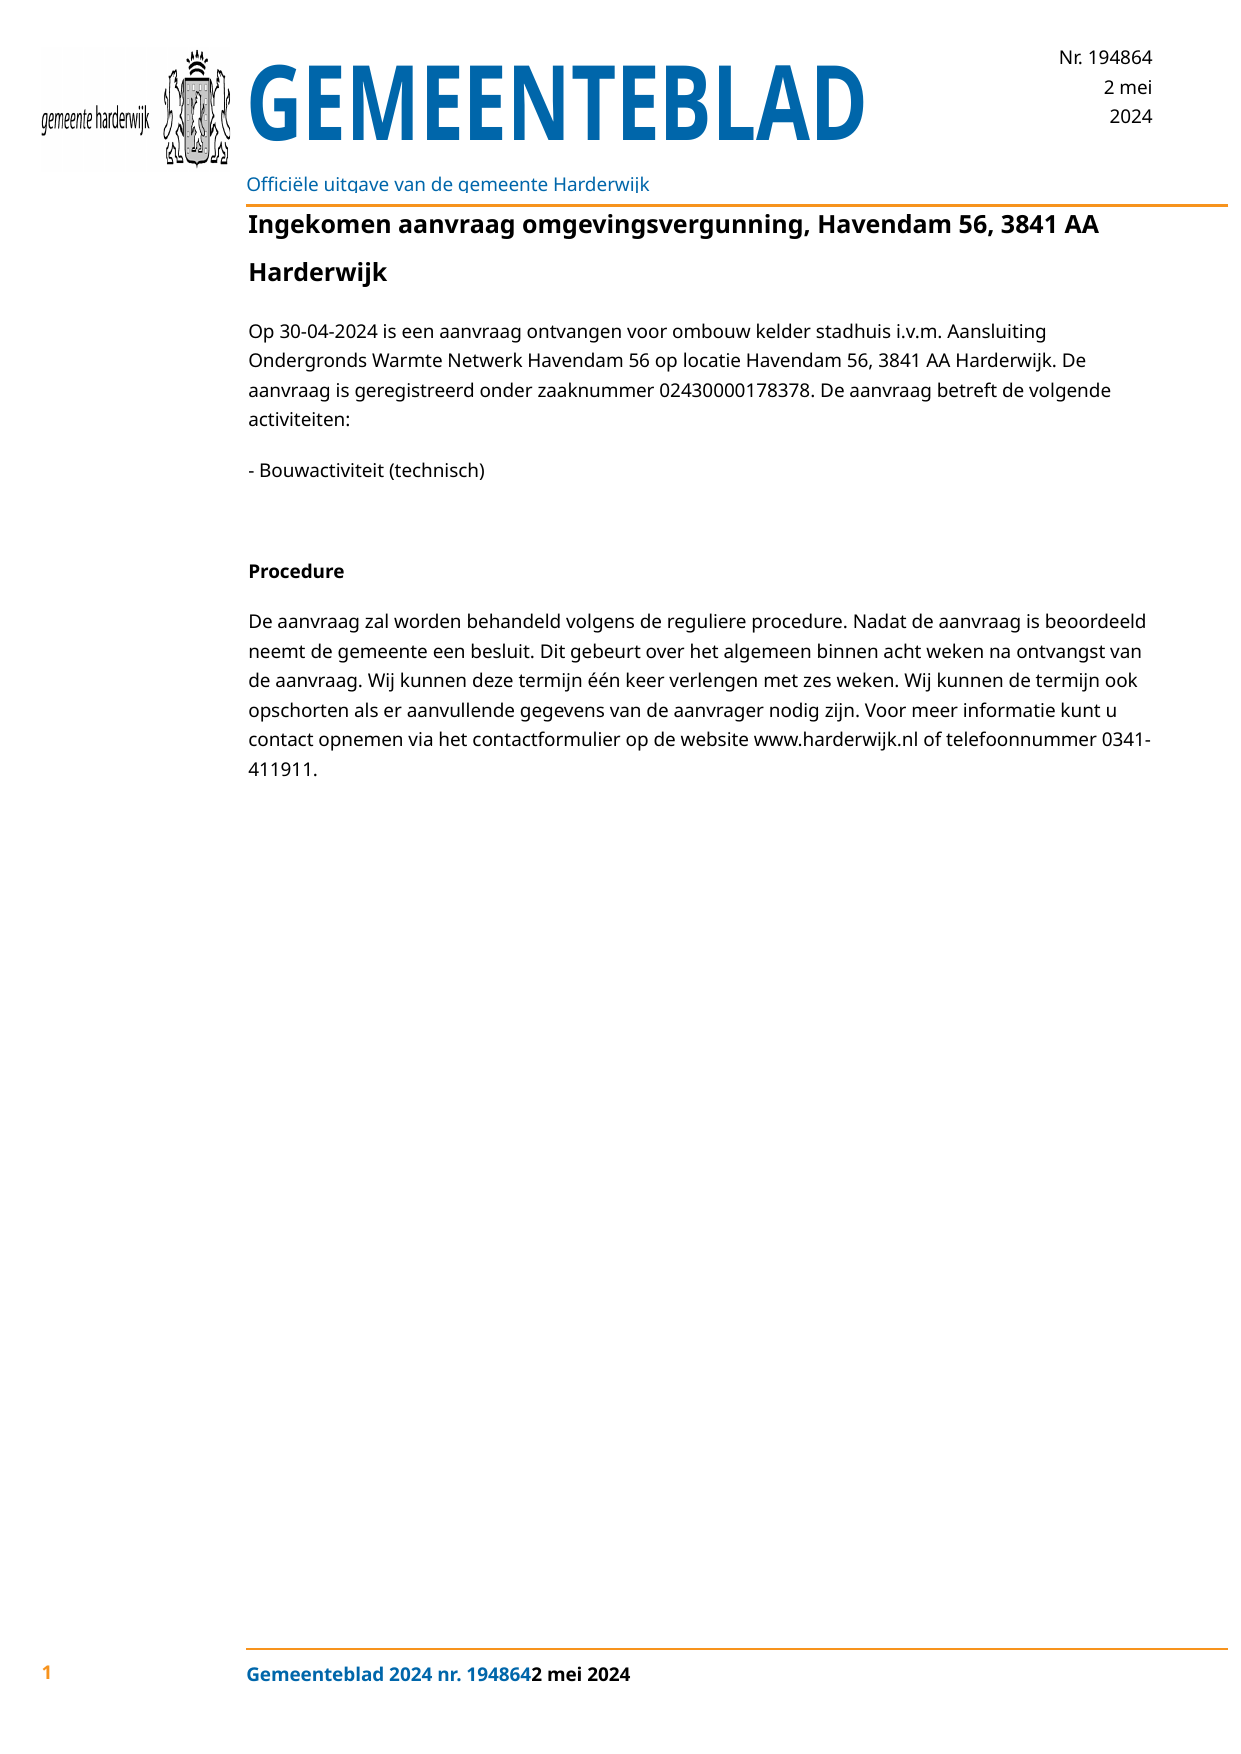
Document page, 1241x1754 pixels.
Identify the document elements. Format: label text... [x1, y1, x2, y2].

picture [41, 47, 231, 172]
text De aanvraag zal worden behandeld volgens de reguliere procedure. Nadat de aanvraag is beoordeeld neemt de gemeente een besluit. Dit gebeurt over het algemeen binnen acht weken na ontvangst van de aanvraag. Wij kunnen deze termijn één keer verlengen met zes weken. Wij kunnen de termijn ook opschorten als er aanvullende gegevens van de aanvrager nodig zijn. Voor meer informatie kunt u contact opnemen via het contactformulier op de website www.harderwijk.nl of telefoonnummer 0341-411911. [248, 608, 1152, 782]
text Ingekomen aanvraag omgevingsvergunning, Havendam 56, 3841 AA Harderwijk [248, 207, 1152, 288]
text Op 30-04-2024 is een aanvraag ontvangen voor ombouw kelder stadhuis i.v.m. Aansluiting Ondergronds Warmte Netwerk Havendam 56 op locatie Havendam 56, 3841 AA Harderwijk. De aanvraag is geregistreerd onder zaaknummer 02430000178378. De aanvraag betreft de volgende activiteiten: [248, 318, 1152, 432]
text - Bouwactiviteit (technisch) [248, 457, 1152, 483]
text Procedure [248, 558, 1152, 584]
